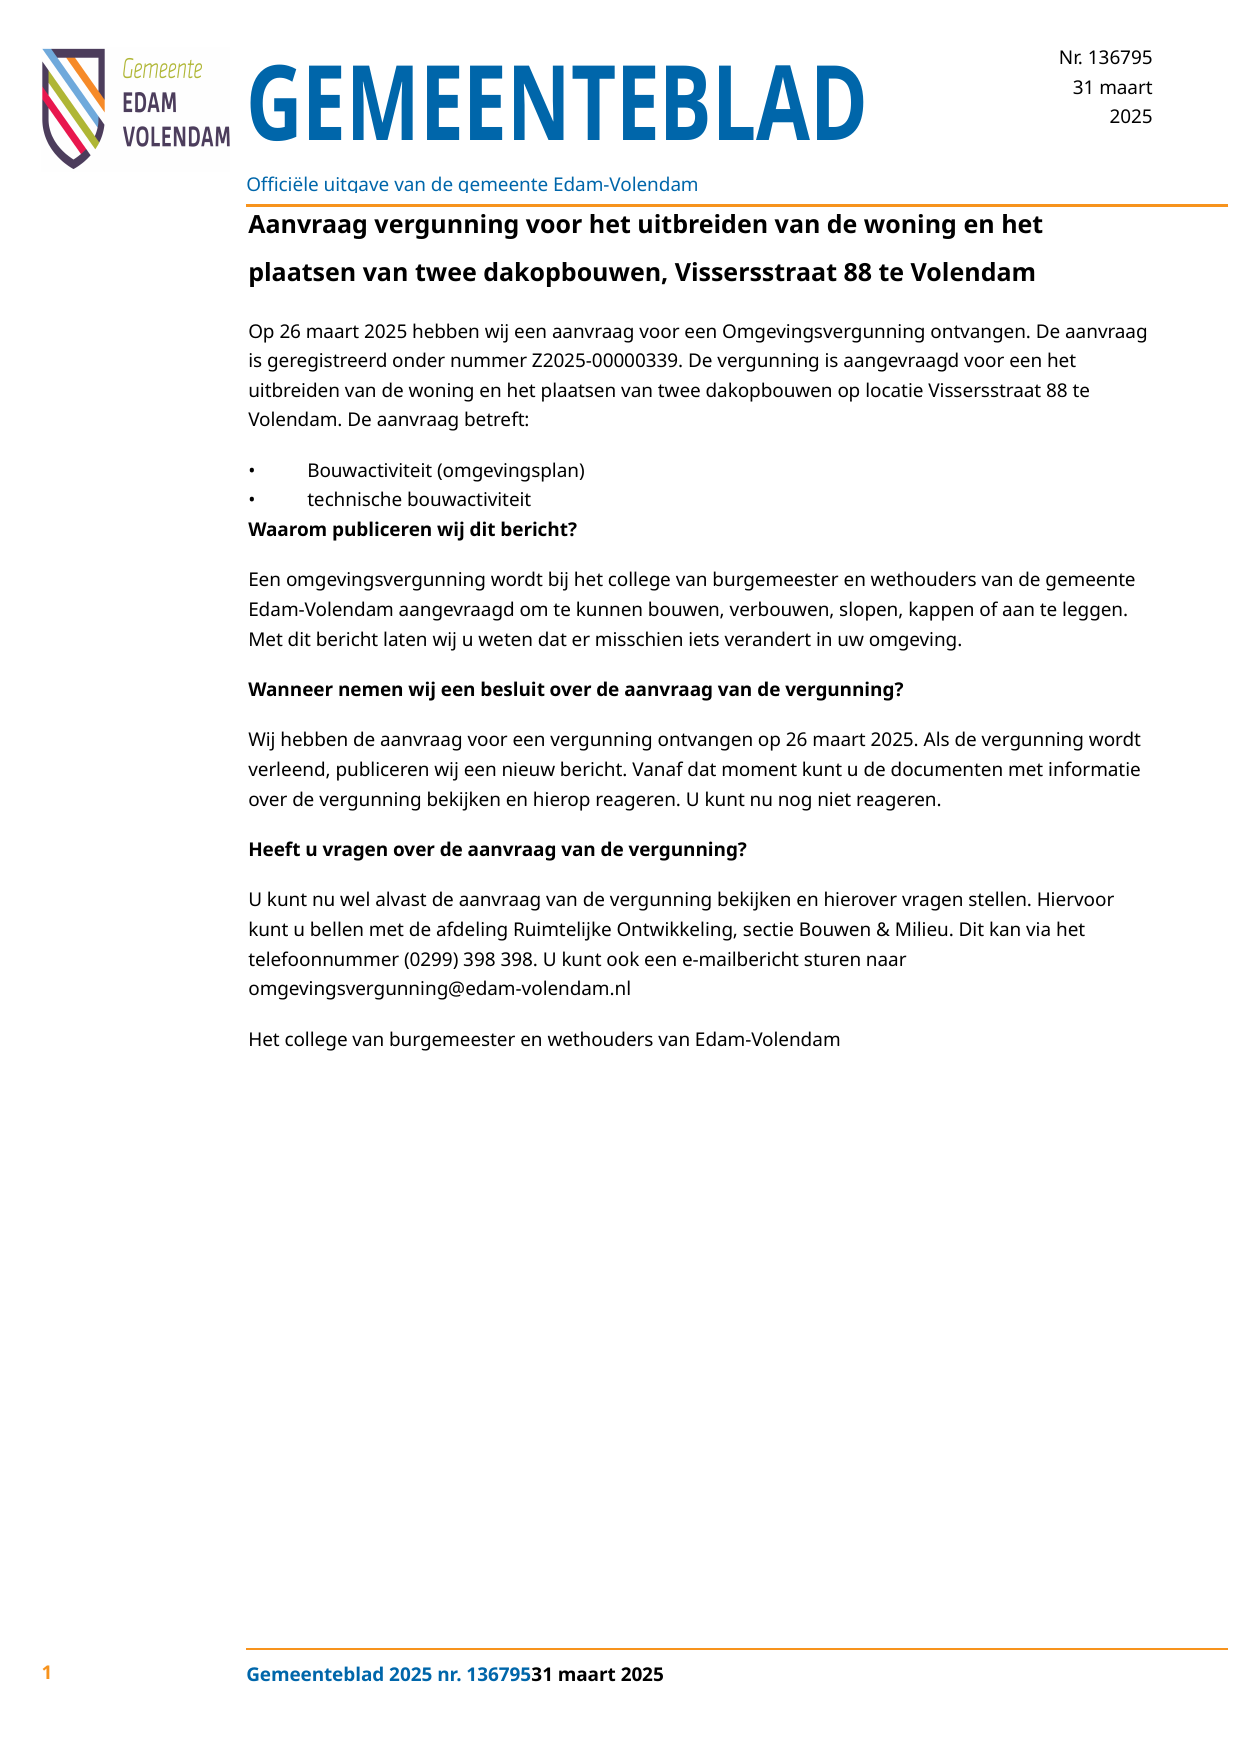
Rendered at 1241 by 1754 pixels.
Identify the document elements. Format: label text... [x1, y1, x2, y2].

list Bouwactiviteit (omgevingsplan) [248, 457, 1152, 483]
list technische bouwactiviteit [248, 487, 1152, 512]
text Op 26 maart 2025 hebben wij een aanvraag voor een Omgevingsvergunning ontvangen. De aanvraag is geregistreerd onder nummer Z2025-00000339. De vergunning is aangevraagd voor een het uitbreiden van de woning en het plaatsen van twee dakopbouwen op locatie Vissersstraat 88 te Volendam. De aanvraag betreft: [248, 318, 1152, 432]
picture [41, 47, 231, 172]
text Aanvraag vergunning voor het uitbreiden van de woning en het plaatsen van twee dakopbouwen, Vissersstraat 88 te Volendam [248, 207, 1152, 288]
text Het college van burgemeester en wethouders van Edam-Volendam [248, 1026, 1152, 1052]
text Een omgevingsvergunning wordt bij het college van burgemeester en wethouders van de gemeente Edam-Volendam aangevraagd om te kunnen bouwen, verbouwen, slopen, kappen of aan te leggen. Met dit bericht laten wij u weten dat er misschien iets verandert in uw omgeving. [248, 567, 1152, 652]
text U kunt nu wel alvast de aanvraag van de vergunning bekijken en hierover vragen stellen. Hiervoor kunt u bellen met de afdeling Ruimtelijke Ontwikkeling, sectie Bouwen & Milieu. Dit kan via het telefoonnummer (0299) 398 398. U kunt ook een e-mailbericht sturen naar omgevingsvergunning@edam-volendam.nl [248, 887, 1152, 1001]
text Wij hebben de aanvraag voor een vergunning ontvangen op 26 maart 2025. Als de vergunning wordt verleend, publiceren wij een nieuw bericht. Vanaf dat moment kunt u de documenten met informatie over de vergunning bekijken en hierop reageren. U kunt nu nog niet reageren. [248, 727, 1152, 812]
text Heeft u vragen over de aanvraag van de vergunning? [248, 836, 1152, 862]
text Wanneer nemen wij een besluit over de aanvraag van de vergunning? [248, 676, 1152, 702]
text Waarom publiceren wij dit bericht? [248, 516, 1152, 542]
